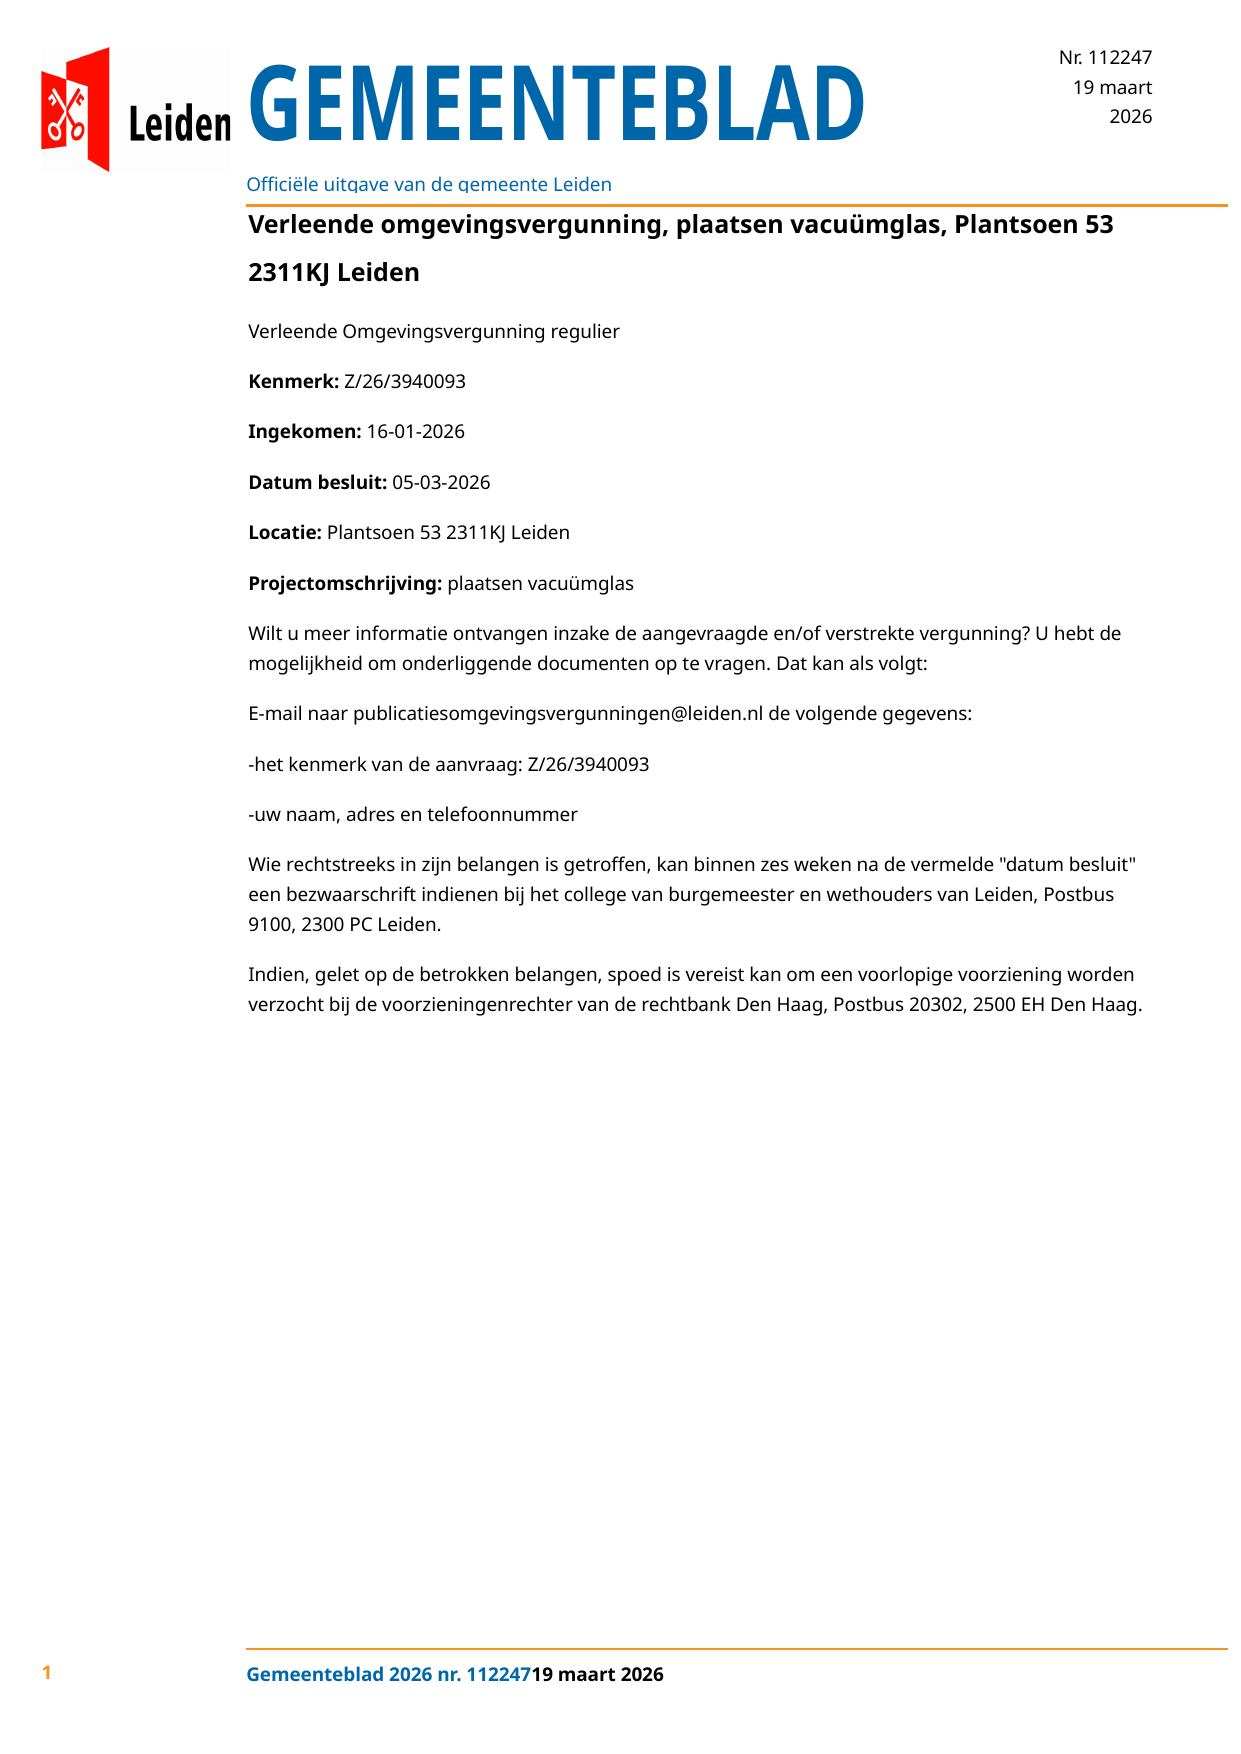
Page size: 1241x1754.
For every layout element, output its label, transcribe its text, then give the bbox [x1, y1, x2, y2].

text Kenmerk: Z/26/3940093 [248, 368, 1152, 394]
text Wilt u meer informatie ontvangen inzake de aangevraagde en/of verstrekte vergunning? U hebt de mogelijkheid om onderliggende documenten op te vragen. Dat kan als volgt: [248, 620, 1152, 676]
text Projectomschrijving: plaatsen vacuümglas [248, 570, 1152, 596]
text Verleende Omgevingsvergunning regulier [248, 318, 1152, 344]
picture [41, 47, 231, 172]
text Datum besluit: 05-03-2026 [248, 469, 1152, 495]
text Verleende omgevingsvergunning, plaatsen vacuümglas, Plantsoen 53 2311KJ Leiden [248, 207, 1152, 288]
text -uw naam, adres en telefoonnummer [248, 801, 1152, 827]
text -het kenmerk van de aanvraag: Z/26/3940093 [248, 751, 1152, 777]
text E-mail naar publicatiesomgevingsvergunningen@leiden.nl de volgende gegevens: [248, 700, 1152, 726]
text Indien, gelet op de betrokken belangen, spoed is vereist kan om een voorlopige voorziening worden verzocht bij de voorzieningenrechter van de rechtbank Den Haag, Postbus 20302, 2500 EH Den Haag. [248, 961, 1152, 1017]
text Locatie: Plantsoen 53 2311KJ Leiden [248, 519, 1152, 545]
text Wie rechtstreeks in zijn belangen is getroffen, kan binnen zes weken na de vermelde "datum besluit" een bezwaarschrift indienen bij het college van burgemeester en wethouders van Leiden, Postbus 9100, 2300 PC Leiden. [248, 852, 1152, 937]
text Ingekomen: 16-01-2026 [248, 419, 1152, 444]
